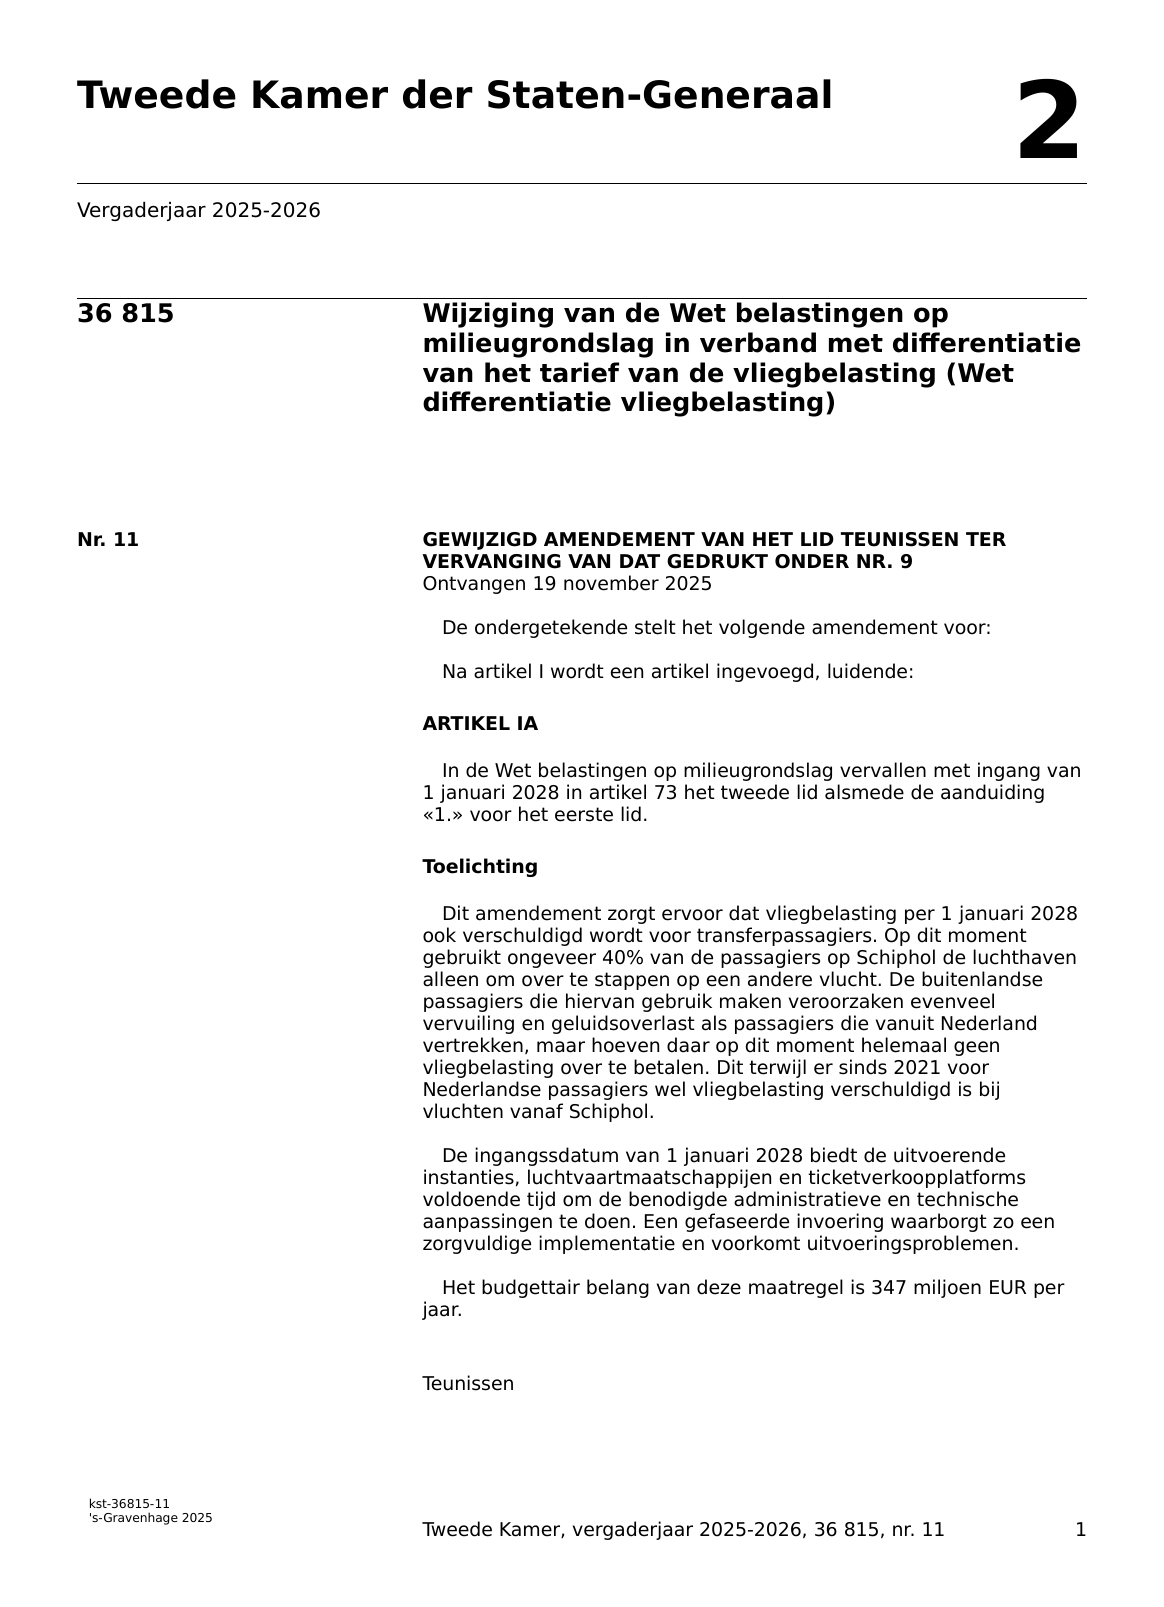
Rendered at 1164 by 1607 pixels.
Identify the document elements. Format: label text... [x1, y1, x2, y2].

table_header Tweede Kamer der Staten-Generaal [77, 59, 886, 183]
text kst-36815-11 [88, 1497, 323, 1511]
table_cell Vergaderjaar 2025-2026 [77, 184, 1087, 298]
text De ingangssdatum van 1 januari 2028 biedt de uitvoerende instanties, luchtvaartmaatschappijen en ticketverkoopplatforms voldoende tijd om de benodigde administratieve en technische aanpassingen te doen. Een gefaseerde invoering waarborgt zo een zorgvuldige implementatie en voorkomt uitvoeringsproblemen. [422, 1145, 1087, 1255]
text Het budgettair belang van deze maatregel is 347 miljoen EUR per jaar. [422, 1277, 1087, 1321]
text De ondergetekende stelt het volgende amendement voor: [422, 617, 1087, 639]
text In de Wet belastingen op milieugrondslag vervallen met ingang van 1 januari 2028 in artikel 73 het tweede lid alsmede de aanduiding «1.» voor het eerste lid. [422, 760, 1087, 826]
table_header 2 [886, 59, 1087, 183]
text 's-Gravenhage 2025 [88, 1511, 323, 1525]
text Ontvangen 19 november 2025 [422, 573, 1087, 595]
text Teunissen [422, 1351, 1087, 1395]
text Dit amendement zorgt ervoor dat vliegbelasting per 1 januari 2028 ook verschuldigd wordt voor transferpassagiers. Op dit moment gebruikt ongeveer 40% van de passagiers op Schiphol de luchthaven alleen om over te stappen op een andere vlucht. De buitenlandse passagiers die hiervan gebruik maken veroorzaken evenveel vervuiling en geluidsoverlast als passagiers die vanuit Nederland vertrekken, maar hoeven daar op dit moment helemaal geen vliegbelasting over te betalen. Dit terwijl er sinds 2021 voor Nederlandse passagiers wel vliegbelasting verschuldigd is bij vluchten vanaf Schiphol. [422, 903, 1087, 1123]
subtitle Toelichting [422, 856, 1087, 878]
subtitle ARTIKEL IA [422, 713, 1087, 735]
subtitle Nr. 11 GEWIJZIGD AMENDEMENT VAN HET LID TEUNISSEN TER VERVANGING VAN DAT GEDRUKT ONDER NR. 9 [77, 529, 1087, 573]
subtitle 36 815 Wijziging van de Wet belastingen op milieugrondslag in verband met differentiatie van het tarief van de vliegbelasting (Wet differentiatie vliegbelasting) [77, 299, 1087, 418]
text Na artikel I wordt een artikel ingevoegd, luidende: [422, 661, 1087, 683]
